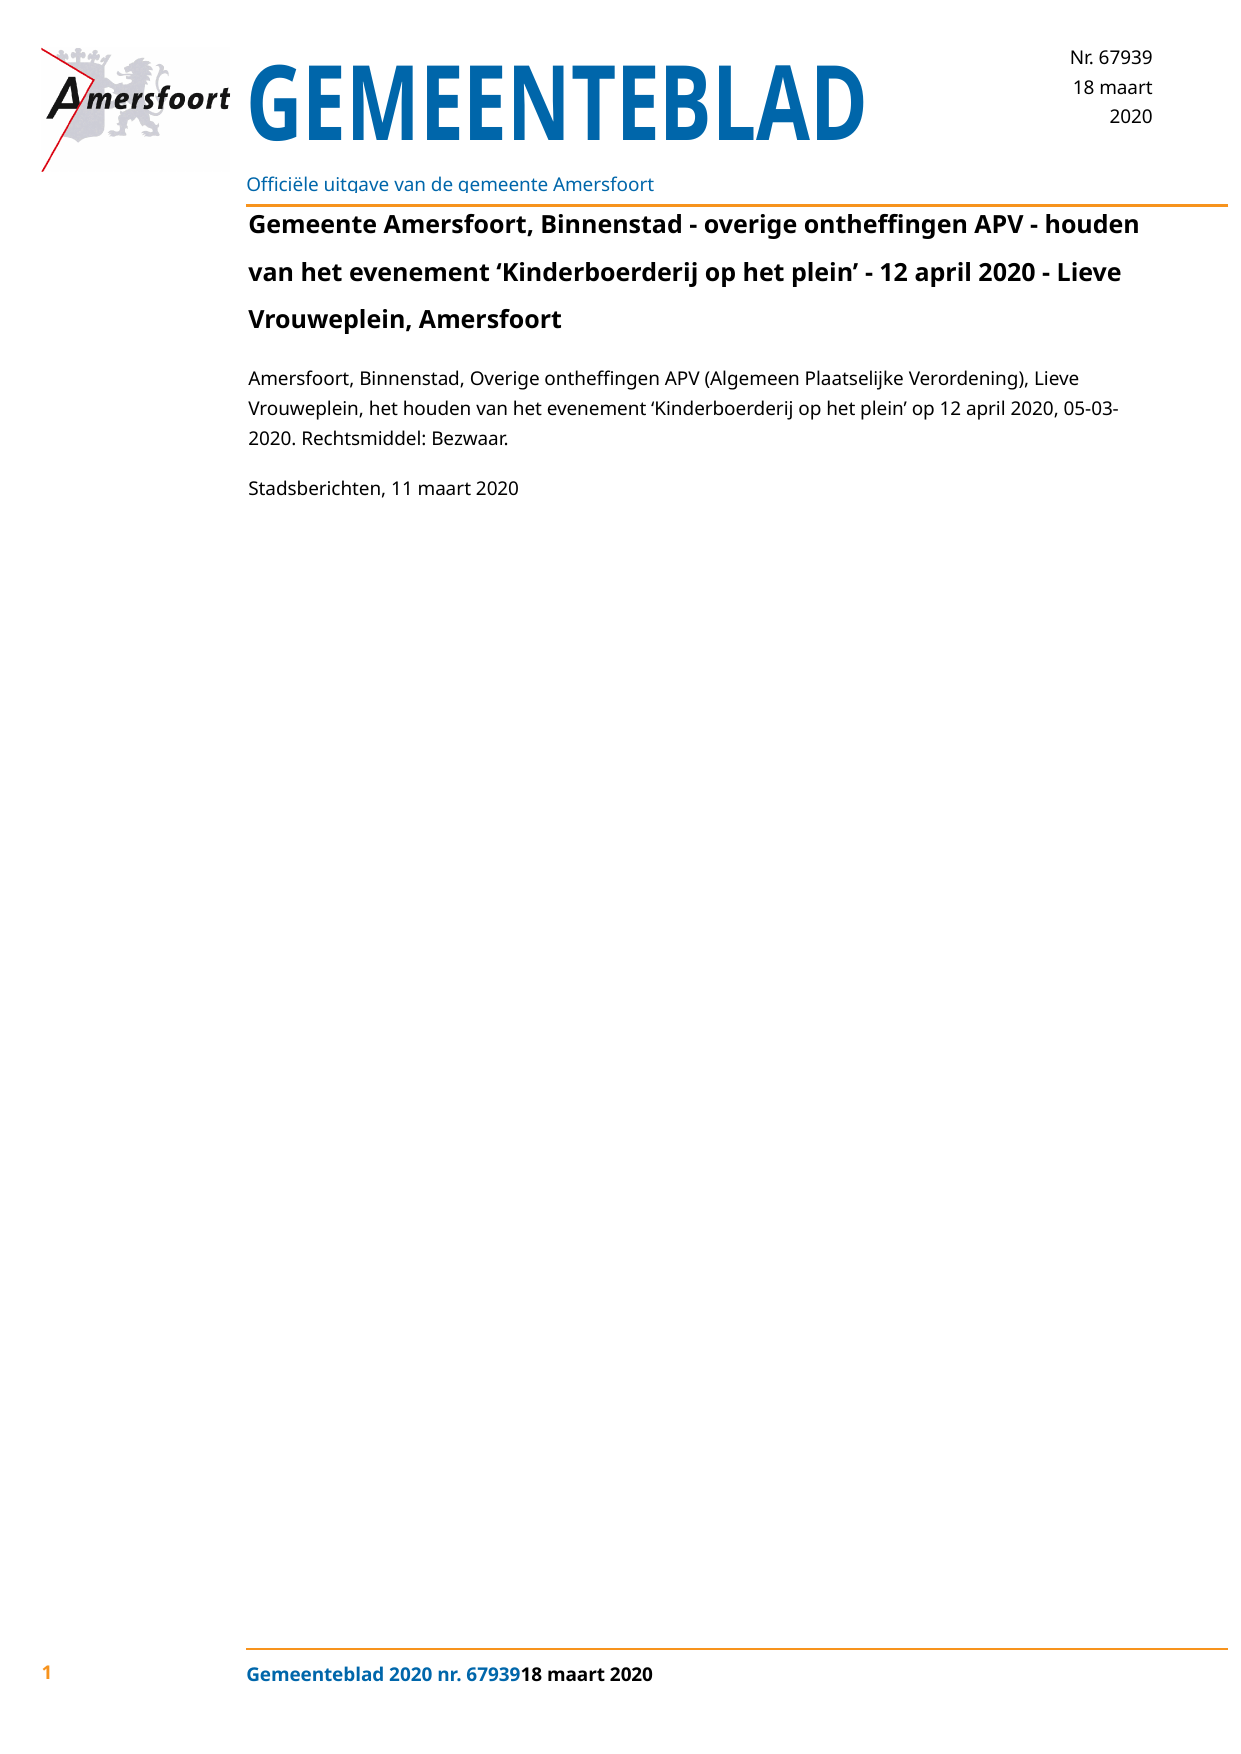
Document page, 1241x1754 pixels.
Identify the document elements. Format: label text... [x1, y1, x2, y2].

text Stadsberichten, 11 maart 2020 [248, 475, 1152, 501]
text Amersfoort, Binnenstad, Overige ontheffingen APV (Algemeen Plaatselijke Verordening), Lieve Vrouweplein, het houden van het evenement ‘Kinderboerderij op het plein’ op 12 april 2020, 05-03-2020. Rechtsmiddel: Bezwaar. [248, 366, 1152, 450]
text Gemeente Amersfoort, Binnenstad - overige ontheffingen APV - houden van het evenement ‘Kinderboerderij op het plein’ - 12 april 2020 - Lieve Vrouweplein, Amersfoort [248, 207, 1152, 336]
picture [41, 47, 231, 172]
